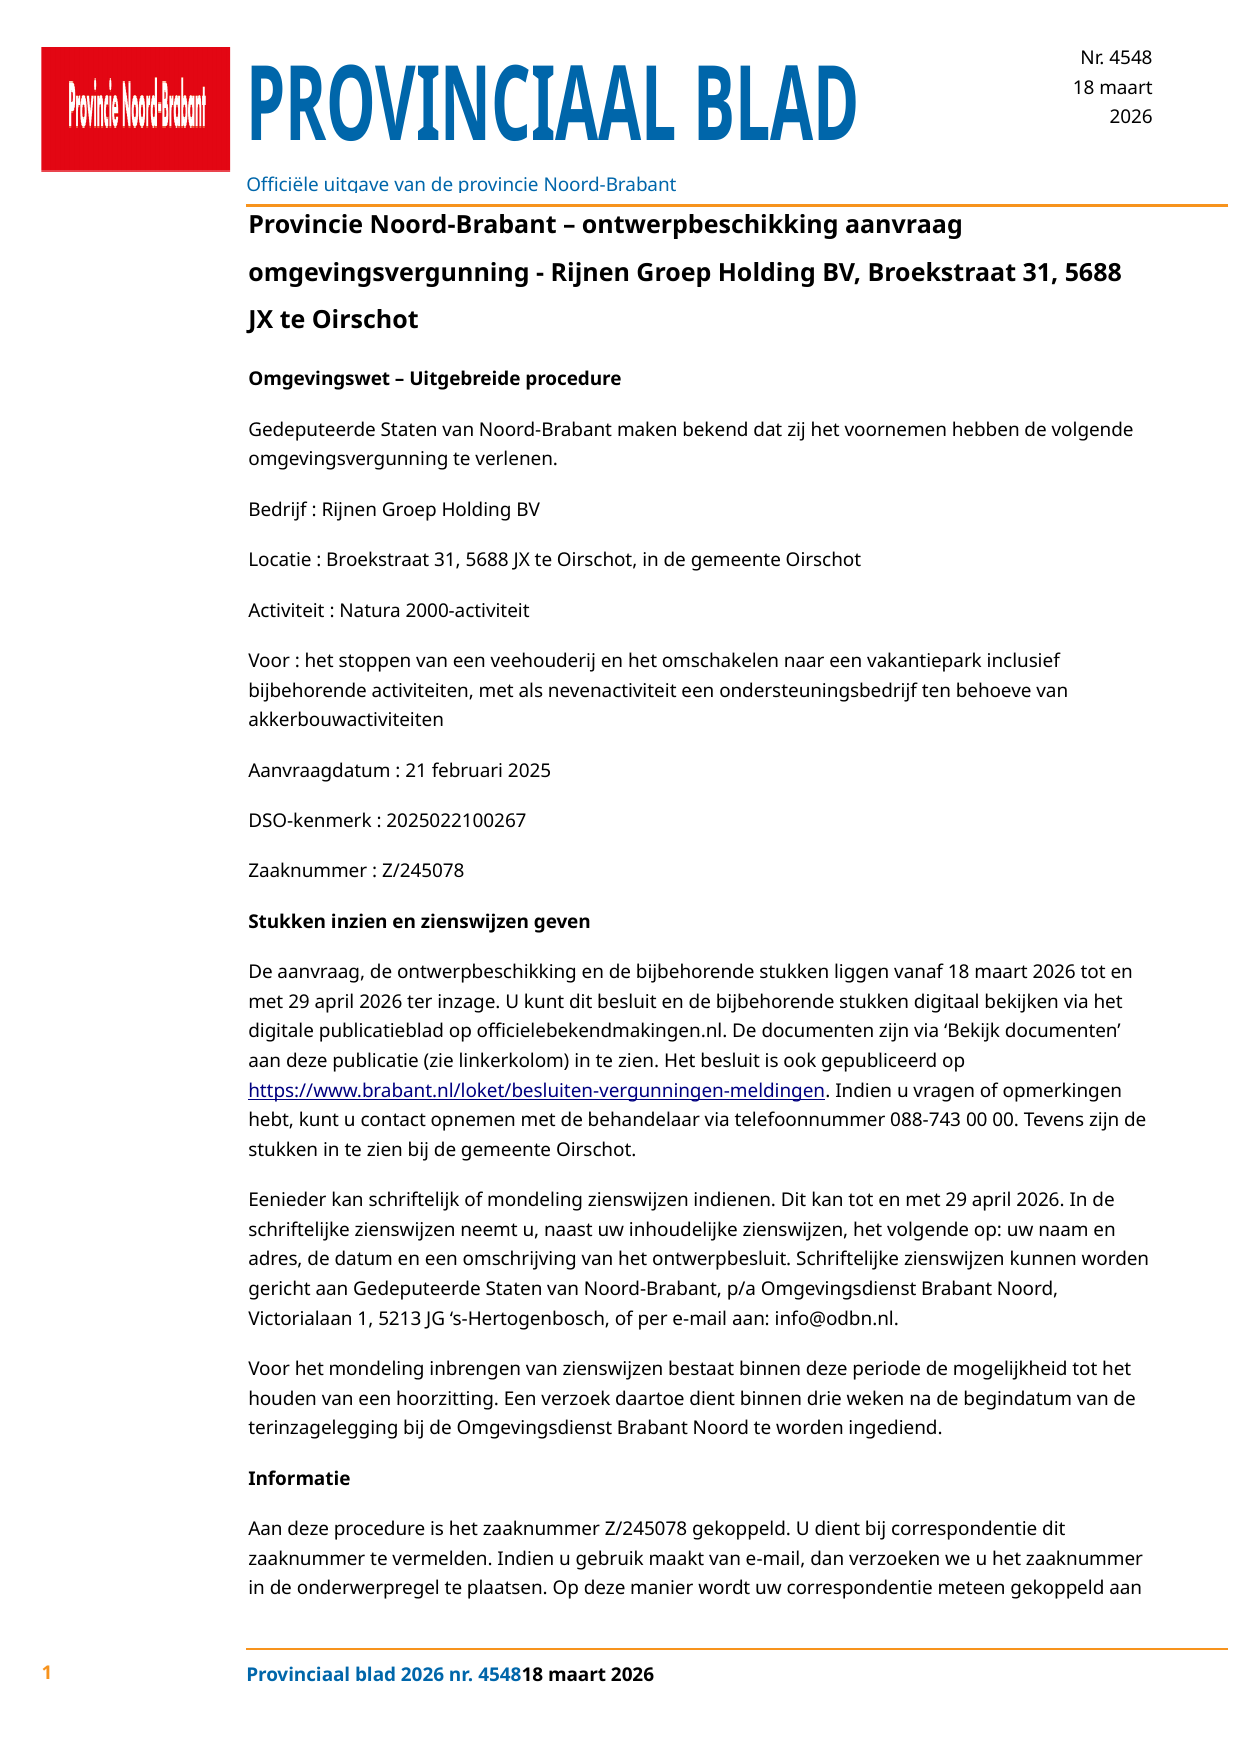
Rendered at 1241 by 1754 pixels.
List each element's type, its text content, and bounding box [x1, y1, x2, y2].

text Aan deze procedure is het zaaknummer Z/245078 gekoppeld. U dient bij correspondentie dit zaaknummer te vermelden. Indien u gebruik maakt van e-mail, dan verzoeken we u het zaaknummer in de onderwerpregel te plaatsen. Op deze manier wordt uw correspondentie meteen gekoppeld aan [248, 1515, 1152, 1600]
text Zaaknummer : Z/245078 [248, 858, 1152, 883]
text Omgevingswet – Uitgebreide procedure [248, 366, 1152, 391]
text Gedeputeerde Staten van Noord-Brabant maken bekend dat zij het voornemen hebben de volgende omgevingsvergunning te verlenen. [248, 416, 1152, 471]
text De aanvraag, de ontwerpbeschikking en de bijbehorende stukken liggen vanaf 18 maart 2026 tot en met 29 april 2026 ter inzage. U kunt dit besluit en de bijbehorende stukken digitaal bekijken via het digitale publicatieblad op officielebekendmakingen.nl. De documenten zijn via ‘Bekijk documenten’ aan deze publicatie (zie linkerkolom) in te zien. Het besluit is ook gepubliceerd op https://www.brabant.nl/loket/besluiten-vergunningen-meldingen. Indien u vragen of opmerkingen hebt, kunt u contact opnemen met de behandelaar via telefoonnummer 088-743 00 00. Tevens zijn de stukken in te zien bij de gemeente Oirschot. [248, 958, 1152, 1162]
text Voor het mondeling inbrengen van zienswijzen bestaat binnen deze periode de mogelijkheid tot het houden van een hoorzitting. Een verzoek daartoe dient binnen drie weken na de begindatum van de terinzagelegging bij de Omgevingsdienst Brabant Noord te worden ingediend. [248, 1355, 1152, 1440]
text Informatie [248, 1465, 1152, 1490]
text Voor : het stoppen van een veehouderij en het omschakelen naar een vakantiepark inclusief bijbehorende activiteiten, met als nevenactiviteit een ondersteuningsbedrijf ten behoeve van akkerbouwactiviteiten [248, 647, 1152, 732]
text Aanvraagdatum : 21 februari 2025 [248, 757, 1152, 782]
text Locatie : Broekstraat 31, 5688 JX te Oirschot, in de gemeente Oirschot [248, 546, 1152, 572]
text Bedrijf : Rijnen Groep Holding BV [248, 496, 1152, 522]
text Eenieder kan schriftelijk of mondeling zienswijzen indienen. Dit kan tot en met 29 april 2026. In de schriftelijke zienswijzen neemt u, naast uw inhoudelijke zienswijzen, het volgende op: uw naam en adres, de datum en een omschrijving van het ontwerpbesluit. Schriftelijke zienswijzen kunnen worden gericht aan Gedeputeerde Staten van Noord-Brabant, p/a Omgevingsdienst Brabant Noord, Victorialaan 1, 5213 JG ‘s-Hertogenbosch, of per e-mail aan: info@odbn.nl. [248, 1186, 1152, 1330]
text DSO-kenmerk : 2025022100267 [248, 807, 1152, 833]
text Provincie Noord-Brabant – ontwerpbeschikking aanvraag omgevingsvergunning - Rijnen Groep Holding BV, Broekstraat 31, 5688 JX te Oirschot [248, 207, 1152, 336]
text Stukken inzien en zienswijzen geven [248, 908, 1152, 934]
text Activiteit : Natura 2000-activiteit [248, 597, 1152, 622]
picture [41, 47, 231, 172]
